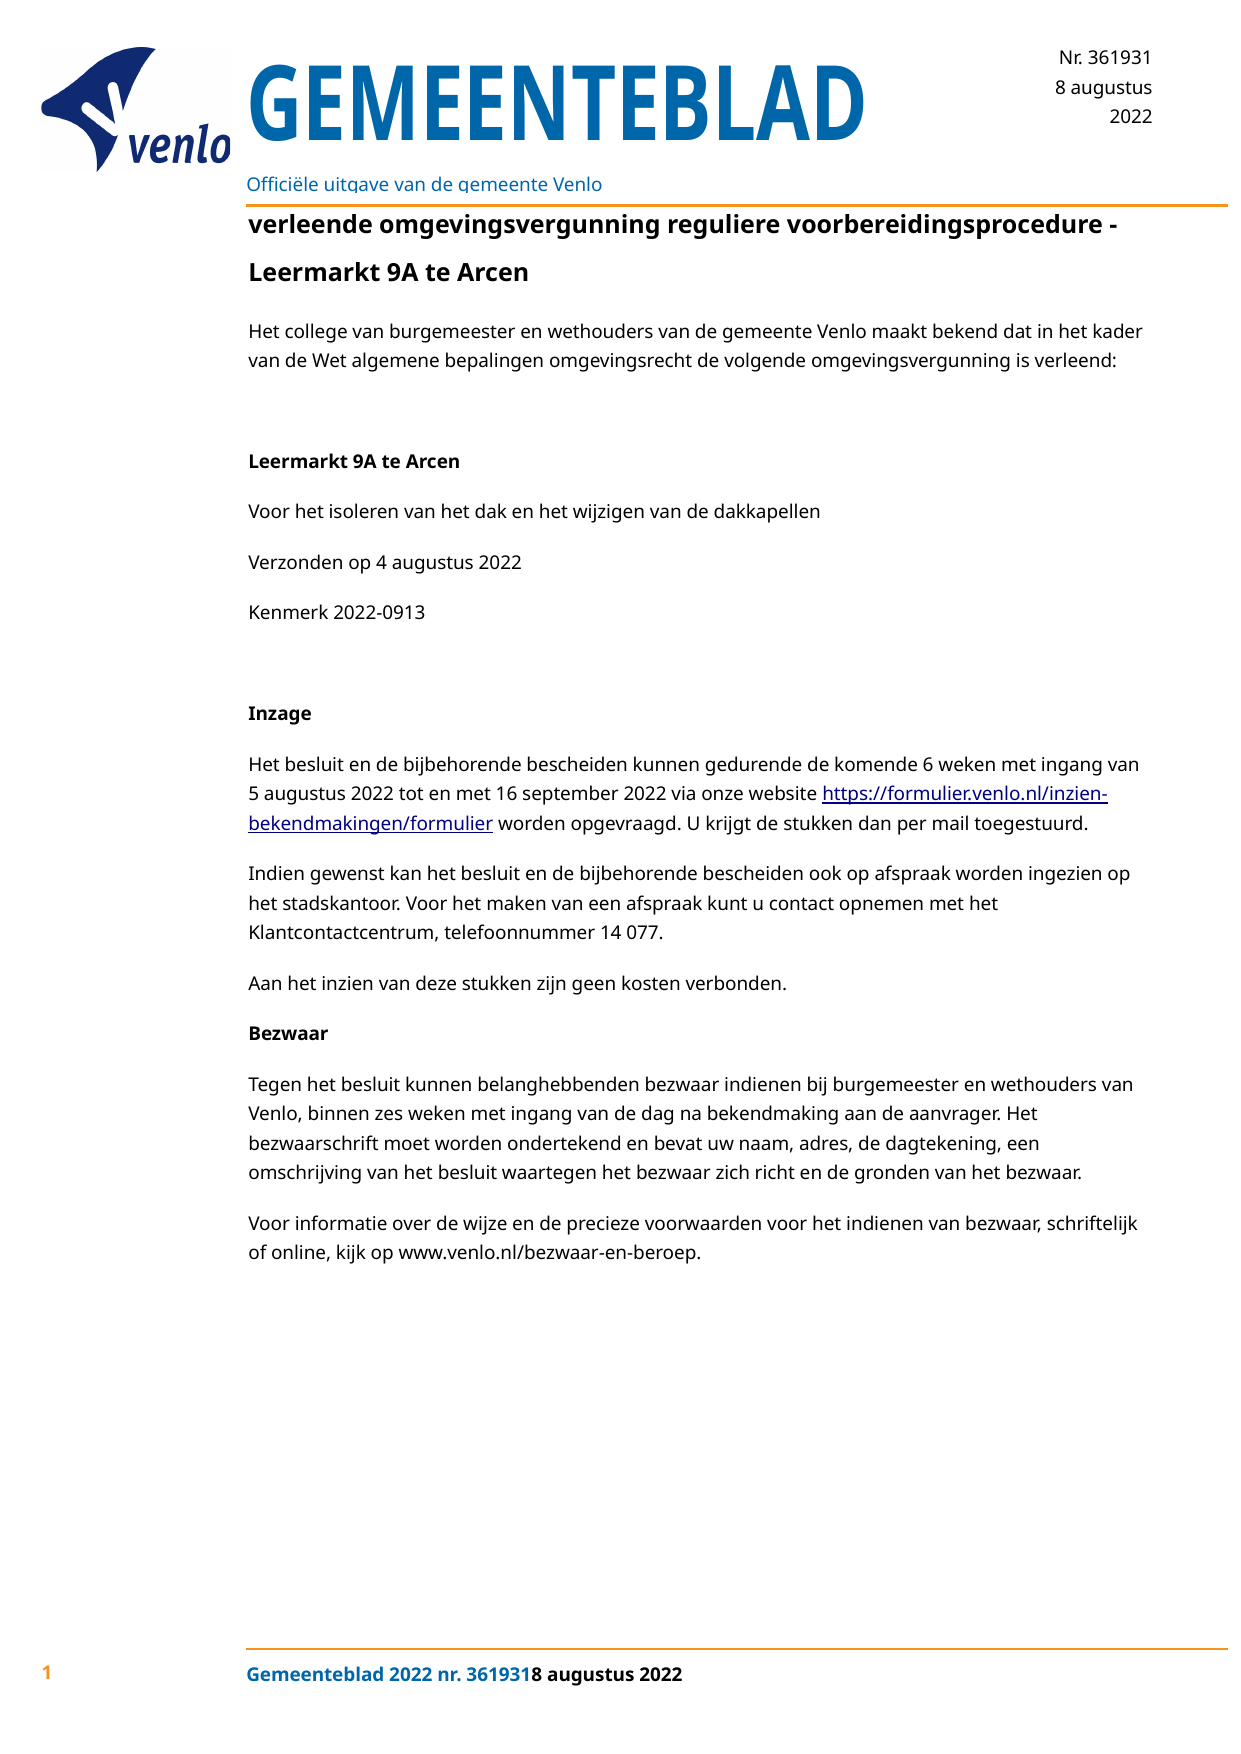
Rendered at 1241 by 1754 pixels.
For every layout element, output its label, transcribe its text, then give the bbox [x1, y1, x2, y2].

picture [41, 47, 231, 172]
text Bezwaar [248, 1020, 1152, 1046]
text Voor het isoleren van het dak en het wijzigen van de dakkapellen [248, 499, 1152, 524]
text Het besluit en de bijbehorende bescheiden kunnen gedurende de komende 6 weken met ingang van 5 augustus 2022 tot en met 16 september 2022 via onze website https://formulier.venlo.nl/inzien-bekendmakingen/formulier worden opgevraagd. U krijgt de stukken dan per mail toegestuurd. [248, 751, 1152, 836]
text Indien gewenst kan het besluit en de bijbehorende bescheiden ook op afspraak worden ingezien op het stadskantoor. Voor het maken van een afspraak kunt u contact opnemen met het Klantcontactcentrum, telefoonnummer 14 077. [248, 860, 1152, 945]
text Aan het inzien van deze stukken zijn geen kosten verbonden. [248, 970, 1152, 996]
text Tegen het besluit kunnen belanghebbenden bezwaar indienen bij burgemeester en wethouders van Venlo, binnen zes weken met ingang van de dag na bekendmaking aan de aanvrager. Het bezwaarschrift moet worden ondertekend en bevat uw naam, adres, de dagtekening, een omschrijving van het besluit waartegen het bezwaar zich richt en de gronden van het bezwaar. [248, 1071, 1152, 1185]
text Kenmerk 2022-0913 [248, 599, 1152, 625]
text Voor informatie over de wijze en de precieze voorwaarden voor het indienen van bezwaar, schriftelijk of online, kijk op www.venlo.nl/bezwaar-en-beroep. [248, 1210, 1152, 1265]
text verleende omgevingsvergunning reguliere voorbereidingsprocedure - Leermarkt 9A te Arcen [248, 207, 1152, 288]
text Leermarkt 9A te Arcen [248, 448, 1152, 474]
text Het college van burgemeester en wethouders van de gemeente Venlo maakt bekend dat in het kader van de Wet algemene bepalingen omgevingsrecht de volgende omgevingsvergunning is verleend: [248, 318, 1152, 373]
text Inzage [248, 700, 1152, 726]
text Verzonden op 4 augustus 2022 [248, 549, 1152, 575]
